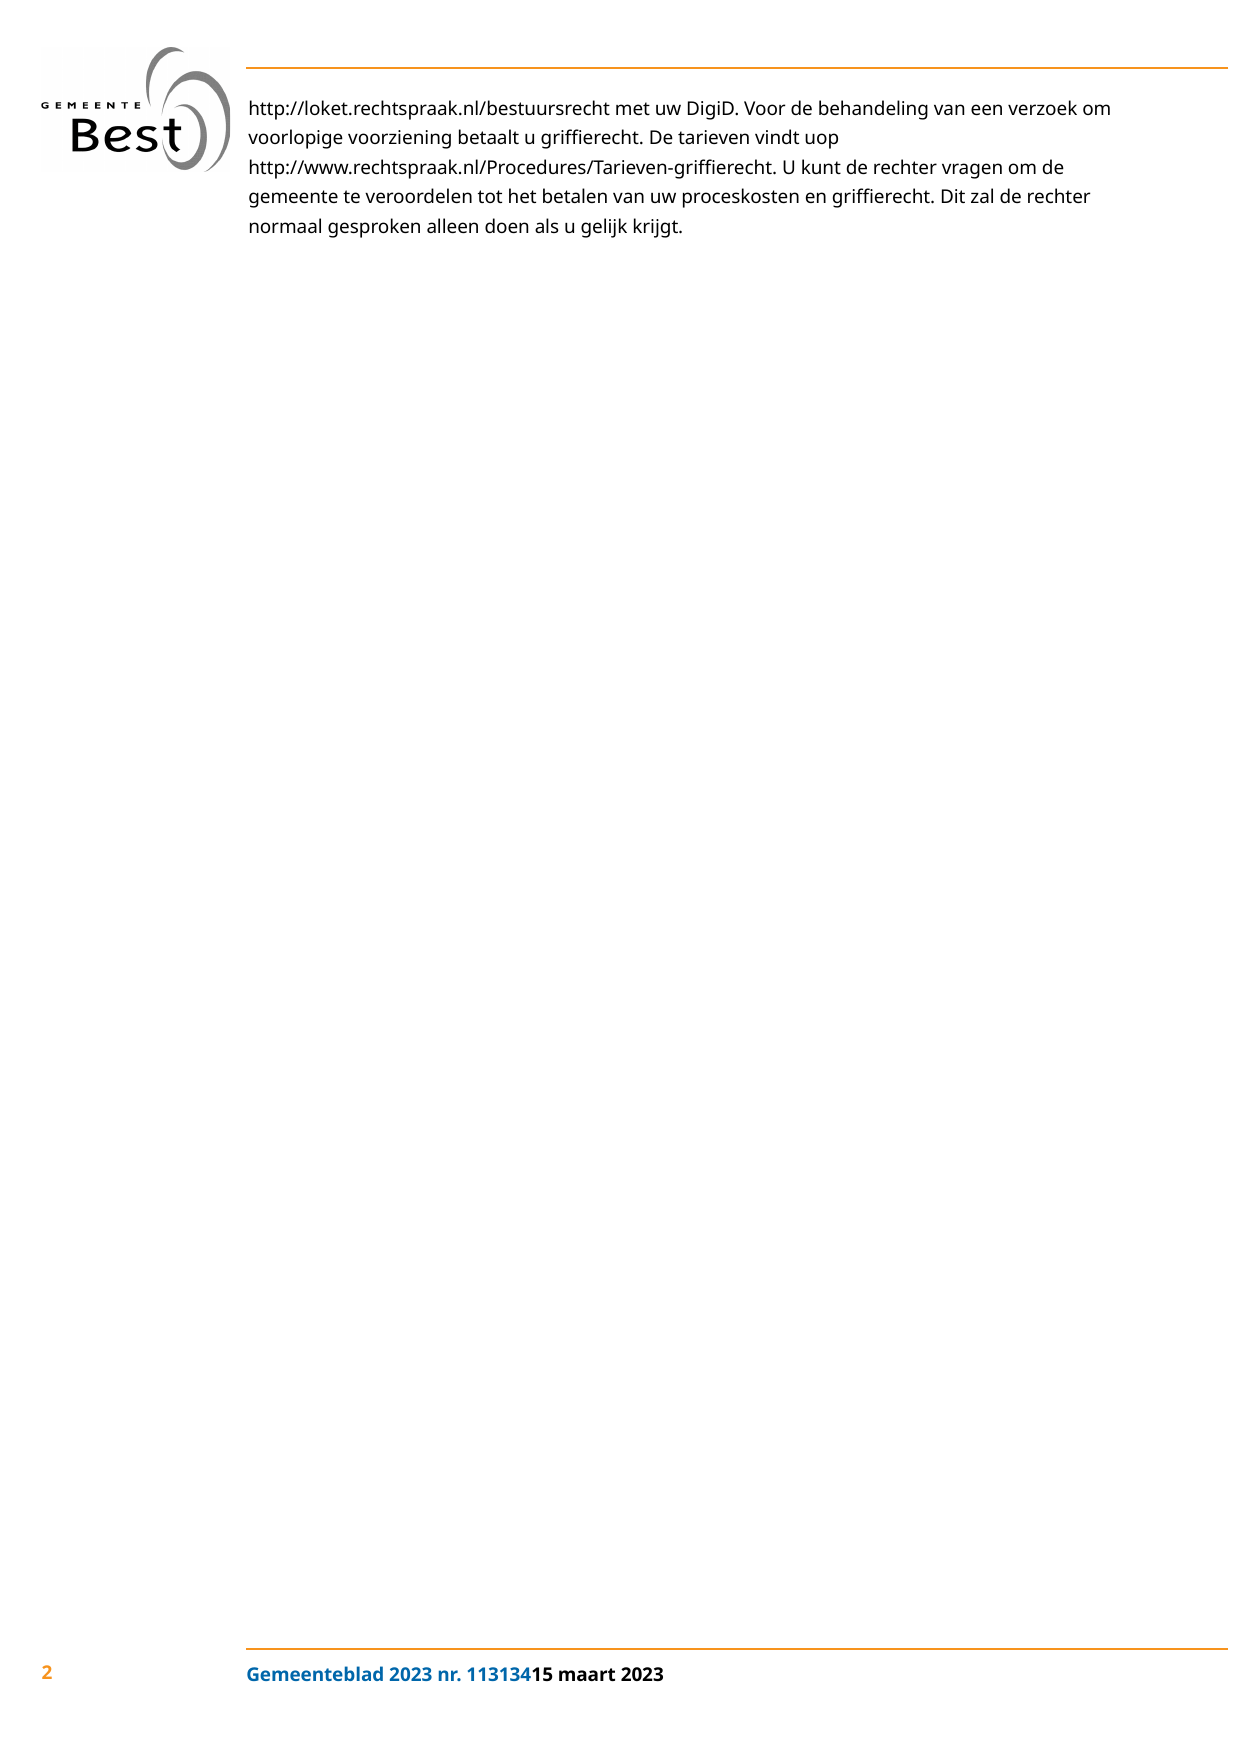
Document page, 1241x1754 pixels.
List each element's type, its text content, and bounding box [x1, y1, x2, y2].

picture [41, 47, 231, 172]
text http://loket.rechtspraak.nl/bestuursrecht met uw DigiD. Voor de behandeling van een verzoek om voorlopige voorziening betaalt u griffierecht. De tarieven vindt uop http://www.rechtspraak.nl/Procedures/Tarieven-griffierecht. U kunt de rechter vragen om de gemeente te veroordelen tot het betalen van uw proceskosten en griffierecht. Dit zal de rechter normaal gesproken alleen doen als u gelijk krijgt. [248, 95, 1152, 239]
